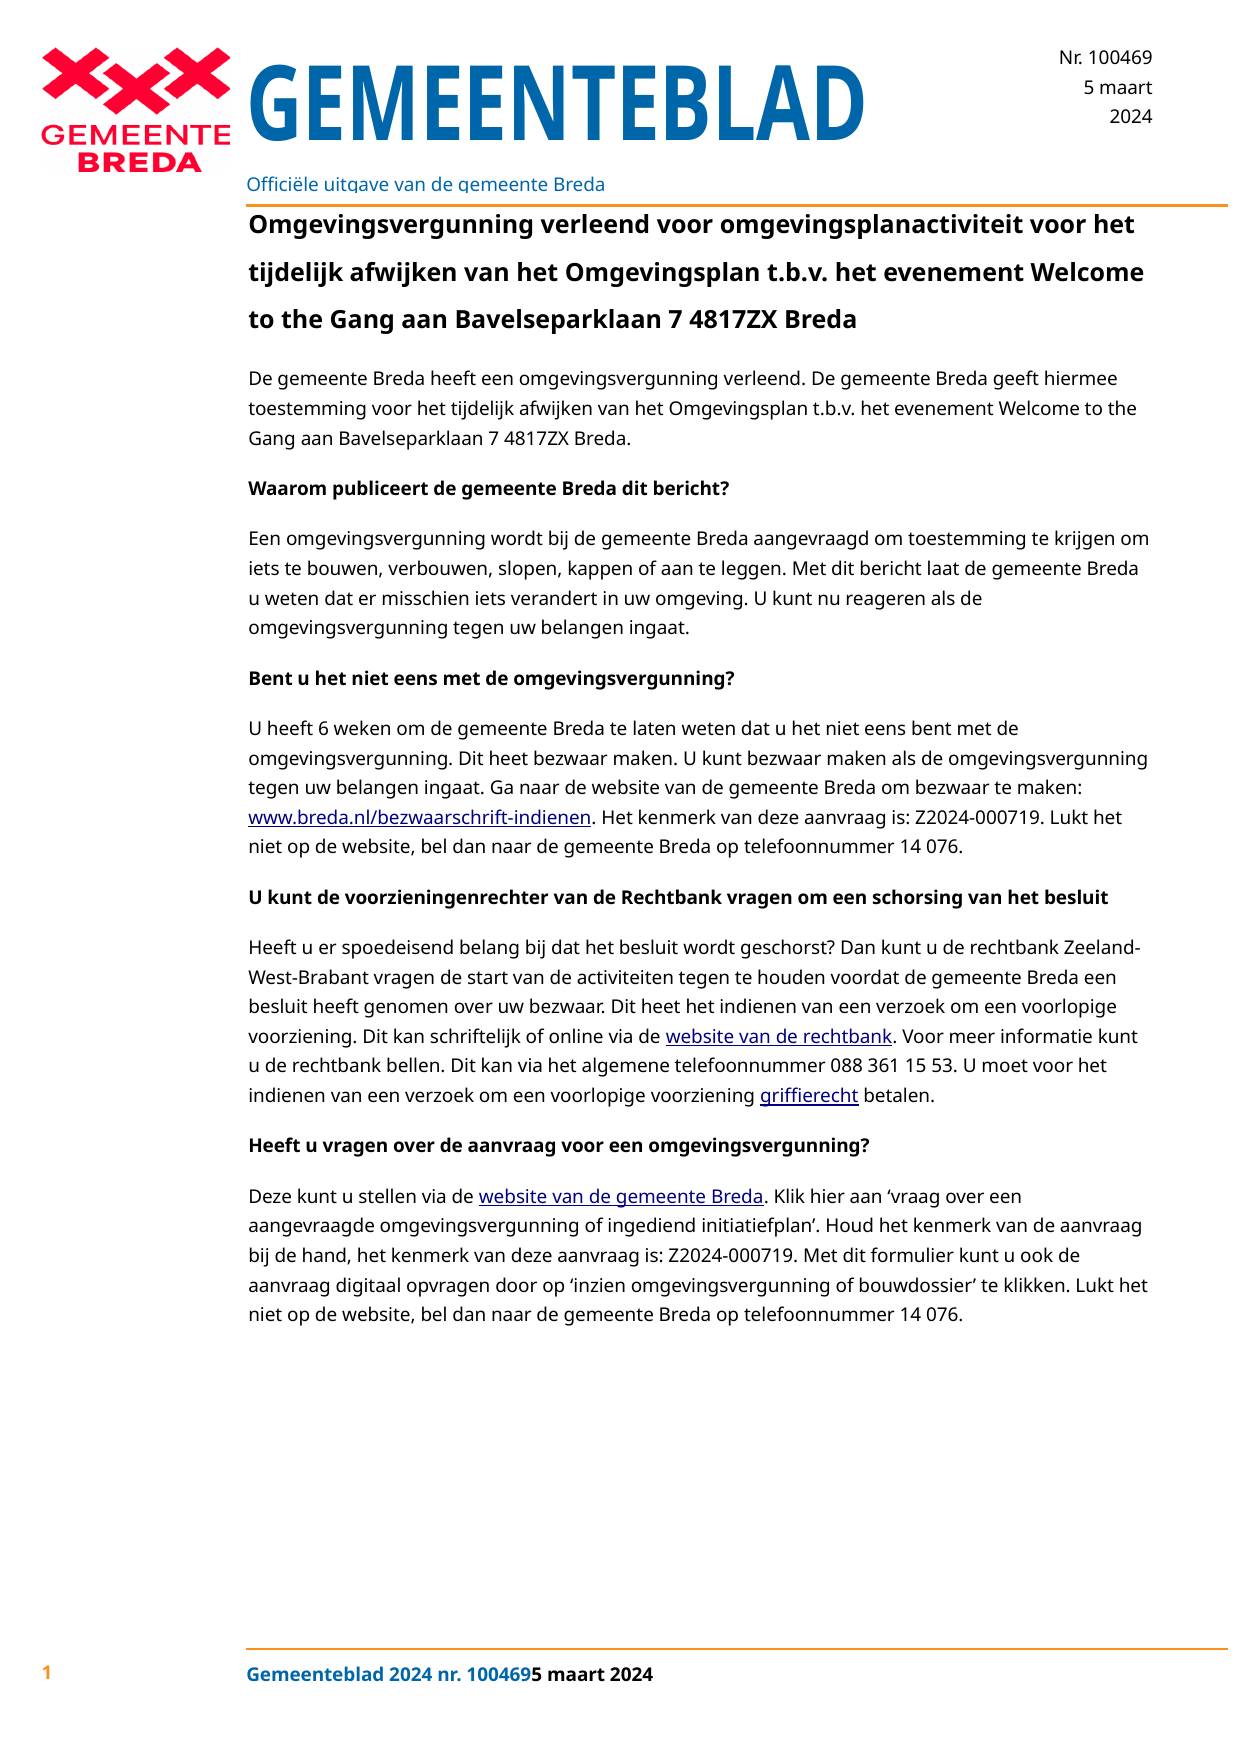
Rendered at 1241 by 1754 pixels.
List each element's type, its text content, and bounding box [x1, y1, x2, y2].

picture [41, 47, 231, 172]
text Een omgevingsvergunning wordt bij de gemeente Breda aangevraagd om toestemming te krijgen om iets te bouwen, verbouwen, slopen, kappen of aan te leggen. Met dit bericht laat de gemeente Breda u weten dat er misschien iets verandert in uw omgeving. U kunt nu reageren als de omgevingsvergunning tegen uw belangen ingaat. [248, 526, 1152, 640]
text De gemeente Breda heeft een omgevingsvergunning verleend. De gemeente Breda geeft hiermee toestemming voor het tijdelijk afwijken van het Omgevingsplan t.b.v. het evenement Welcome to the Gang aan Bavelseparklaan 7 4817ZX Breda. [248, 366, 1152, 450]
text Deze kunt u stellen via de website van de gemeente Breda. Klik hier aan ‘vraag over een aangevraagde omgevingsvergunning of ingediend initiatiefplan’. Houd het kenmerk van de aanvraag bij de hand, het kenmerk van deze aanvraag is: Z2024-000719. Met dit formulier kunt u ook de aanvraag digitaal opvragen door op ‘inzien omgevingsvergunning of bouwdossier’ te klikken. Lukt het niet op de website, bel dan naar de gemeente Breda op telefoonnummer 14 076. [248, 1183, 1152, 1327]
text Omgevingsvergunning verleend voor omgevingsplanactiviteit voor het tijdelijk afwijken van het Omgevingsplan t.b.v. het evenement Welcome to the Gang aan Bavelseparklaan 7 4817ZX Breda [248, 207, 1152, 336]
text Waarom publiceert de gemeente Breda dit bericht? [248, 475, 1152, 501]
text Heeft u vragen over de aanvraag voor een omgevingsvergunning? [248, 1133, 1152, 1158]
text U heeft 6 weken om de gemeente Breda te laten weten dat u het niet eens bent met de omgevingsvergunning. Dit heet bezwaar maken. U kunt bezwaar maken als de omgevingsvergunning tegen uw belangen ingaat. Ga naar de website van de gemeente Breda om bezwaar te maken: www.breda.nl/bezwaarschrift-indienen. Het kenmerk van deze aanvraag is: Z2024-000719. Lukt het niet op de website, bel dan naar de gemeente Breda op telefoonnummer 14 076. [248, 715, 1152, 859]
text U kunt de voorzieningenrechter van de Rechtbank vragen om een schorsing van het besluit [248, 884, 1152, 909]
text Bent u het niet eens met de omgevingsvergunning? [248, 665, 1152, 690]
text Heeft u er spoedeisend belang bij dat het besluit wordt geschorst? Dan kunt u de rechtbank Zeeland-West-Brabant vragen de start van de activiteiten tegen te houden voordat de gemeente Breda een besluit heeft genomen over uw bezwaar. Dit heet het indienen van een verzoek om een voorlopige voorziening. Dit kan schriftelijk of online via de website van de rechtbank. Voor meer informatie kunt u de rechtbank bellen. Dit kan via het algemene telefoonnummer 088 361 15 53. U moet voor het indienen van een verzoek om een voorlopige voorziening griffierecht betalen. [248, 934, 1152, 1108]
